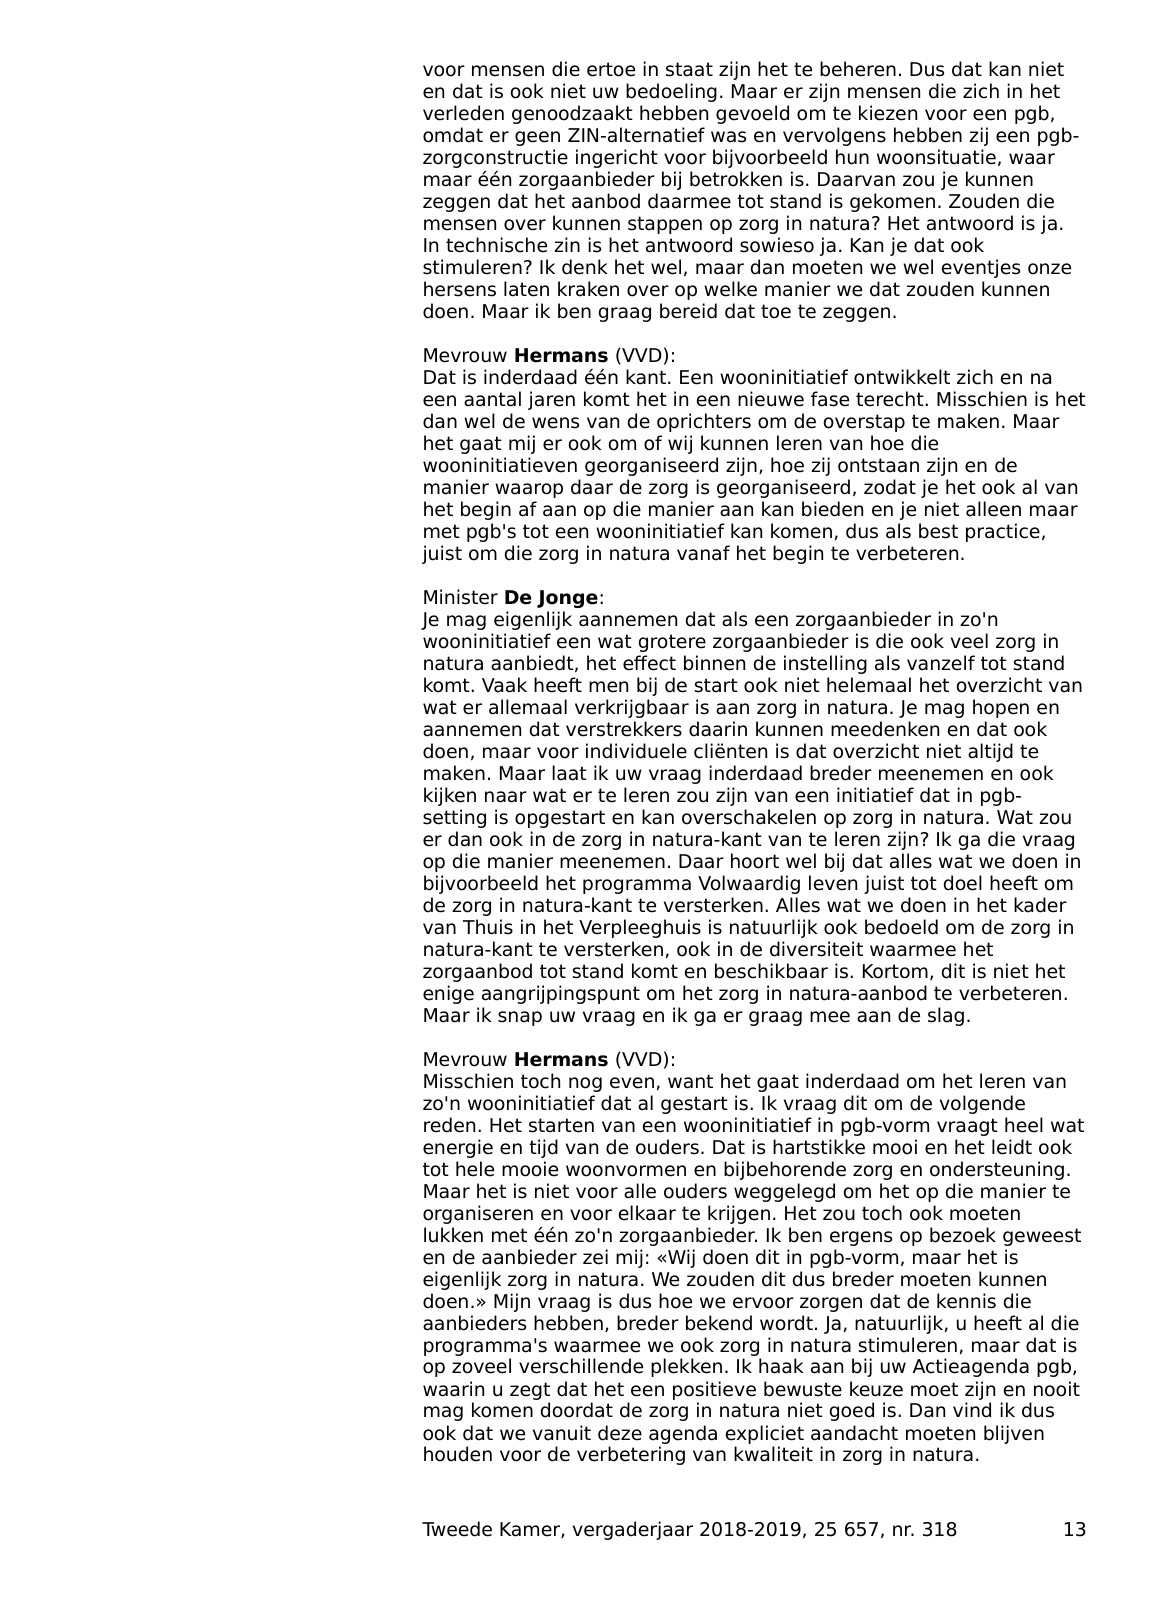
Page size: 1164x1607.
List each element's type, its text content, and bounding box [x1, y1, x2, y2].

text Minister De Jonge: [422, 587, 1087, 609]
text Dat is inderdaad één kant. Een wooninitiatief ontwikkelt zich en na een aantal jaren komt het in een nieuwe fase terecht. Misschien is het dan wel de wens van de oprichters om de overstap te maken. Maar het gaat mij er ook om of wij kunnen leren van hoe die wooninitiatieven georganiseerd zijn, hoe zij ontstaan zijn en de manier waarop daar de zorg is georganiseerd, zodat je het ook al van het begin af aan op die manier aan kan bieden en je niet alleen maar met pgb's tot een wooninitiatief kan komen, dus als best practice, juist om die zorg in natura vanaf het begin te verbeteren. [422, 367, 1087, 565]
text Misschien toch nog even, want het gaat inderdaad om het leren van zo'n wooninitiatief dat al gestart is. Ik vraag dit om de volgende reden. Het starten van een wooninitiatief in pgb-vorm vraagt heel wat energie en tijd van de ouders. Dat is hartstikke mooi en het leidt ook tot hele mooie woonvormen en bijbehorende zorg en ondersteuning. Maar het is niet voor alle ouders weggelegd om het op die manier te organiseren en voor elkaar te krijgen. Het zou toch ook moeten lukken met één zo'n zorgaanbieder. Ik ben ergens op bezoek geweest en de aanbieder zei mij: «Wij doen dit in pgb-vorm, maar het is eigenlijk zorg in natura. We zouden dit dus breder moeten kunnen doen.» Mijn vraag is dus hoe we ervoor zorgen dat de kennis die aanbieders hebben, breder bekend wordt. Ja, natuurlijk, u heeft al die programma's waarmee we ook zorg in natura stimuleren, maar dat is op zoveel verschillende plekken. Ik haak aan bij uw Actieagenda pgb, waarin u zegt dat het een positieve bewuste keuze moet zijn en nooit mag komen doordat de zorg in natura niet goed is. Dan vind ik dus ook dat we vanuit deze agenda expliciet aandacht moeten blijven houden voor de verbetering van kwaliteit in zorg in natura. [422, 1071, 1087, 1466]
text voor mensen die ertoe in staat zijn het te beheren. Dus dat kan niet en dat is ook niet uw bedoeling. Maar er zijn mensen die zich in het verleden genoodzaakt hebben gevoeld om te kiezen voor een pgb, omdat er geen ZIN-alternatief was en vervolgens hebben zij een pgb-zorgconstructie ingericht voor bijvoorbeeld hun woonsituatie, waar maar één zorgaanbieder bij betrokken is. Daarvan zou je kunnen zeggen dat het aanbod daarmee tot stand is gekomen. Zouden die mensen over kunnen stappen op zorg in natura? Het antwoord is ja. In technische zin is het antwoord sowieso ja. Kan je dat ook stimuleren? Ik denk het wel, maar dan moeten we wel eventjes onze hersens laten kraken over op welke manier we dat zouden kunnen doen. Maar ik ben graag bereid dat toe te zeggen. [422, 59, 1087, 323]
text Mevrouw Hermans (VVD): [422, 345, 1087, 367]
text Je mag eigenlijk aannemen dat als een zorgaanbieder in zo'n wooninitiatief een wat grotere zorgaanbieder is die ook veel zorg in natura aanbiedt, het effect binnen de instelling als vanzelf tot stand komt. Vaak heeft men bij de start ook niet helemaal het overzicht van wat er allemaal verkrijgbaar is aan zorg in natura. Je mag hopen en aannemen dat verstrekkers daarin kunnen meedenken en dat ook doen, maar voor individuele cliënten is dat overzicht niet altijd te maken. Maar laat ik uw vraag inderdaad breder meenemen en ook kijken naar wat er te leren zou zijn van een initiatief dat in pgb-setting is opgestart en kan overschakelen op zorg in natura. Wat zou er dan ook in de zorg in natura-kant van te leren zijn? Ik ga die vraag op die manier meenemen. Daar hoort wel bij dat alles wat we doen in bijvoorbeeld het programma Volwaardig leven juist tot doel heeft om de zorg in natura-kant te versterken. Alles wat we doen in het kader van Thuis in het Verpleeghuis is natuurlijk ook bedoeld om de zorg in natura-kant te versterken, ook in de diversiteit waarmee het zorgaanbod tot stand komt en beschikbaar is. Kortom, dit is niet het enige aangrijpingspunt om het zorg in natura-aanbod te verbeteren. Maar ik snap uw vraag en ik ga er graag mee aan de slag. [422, 609, 1087, 1027]
text Mevrouw Hermans (VVD): [422, 1049, 1087, 1071]
